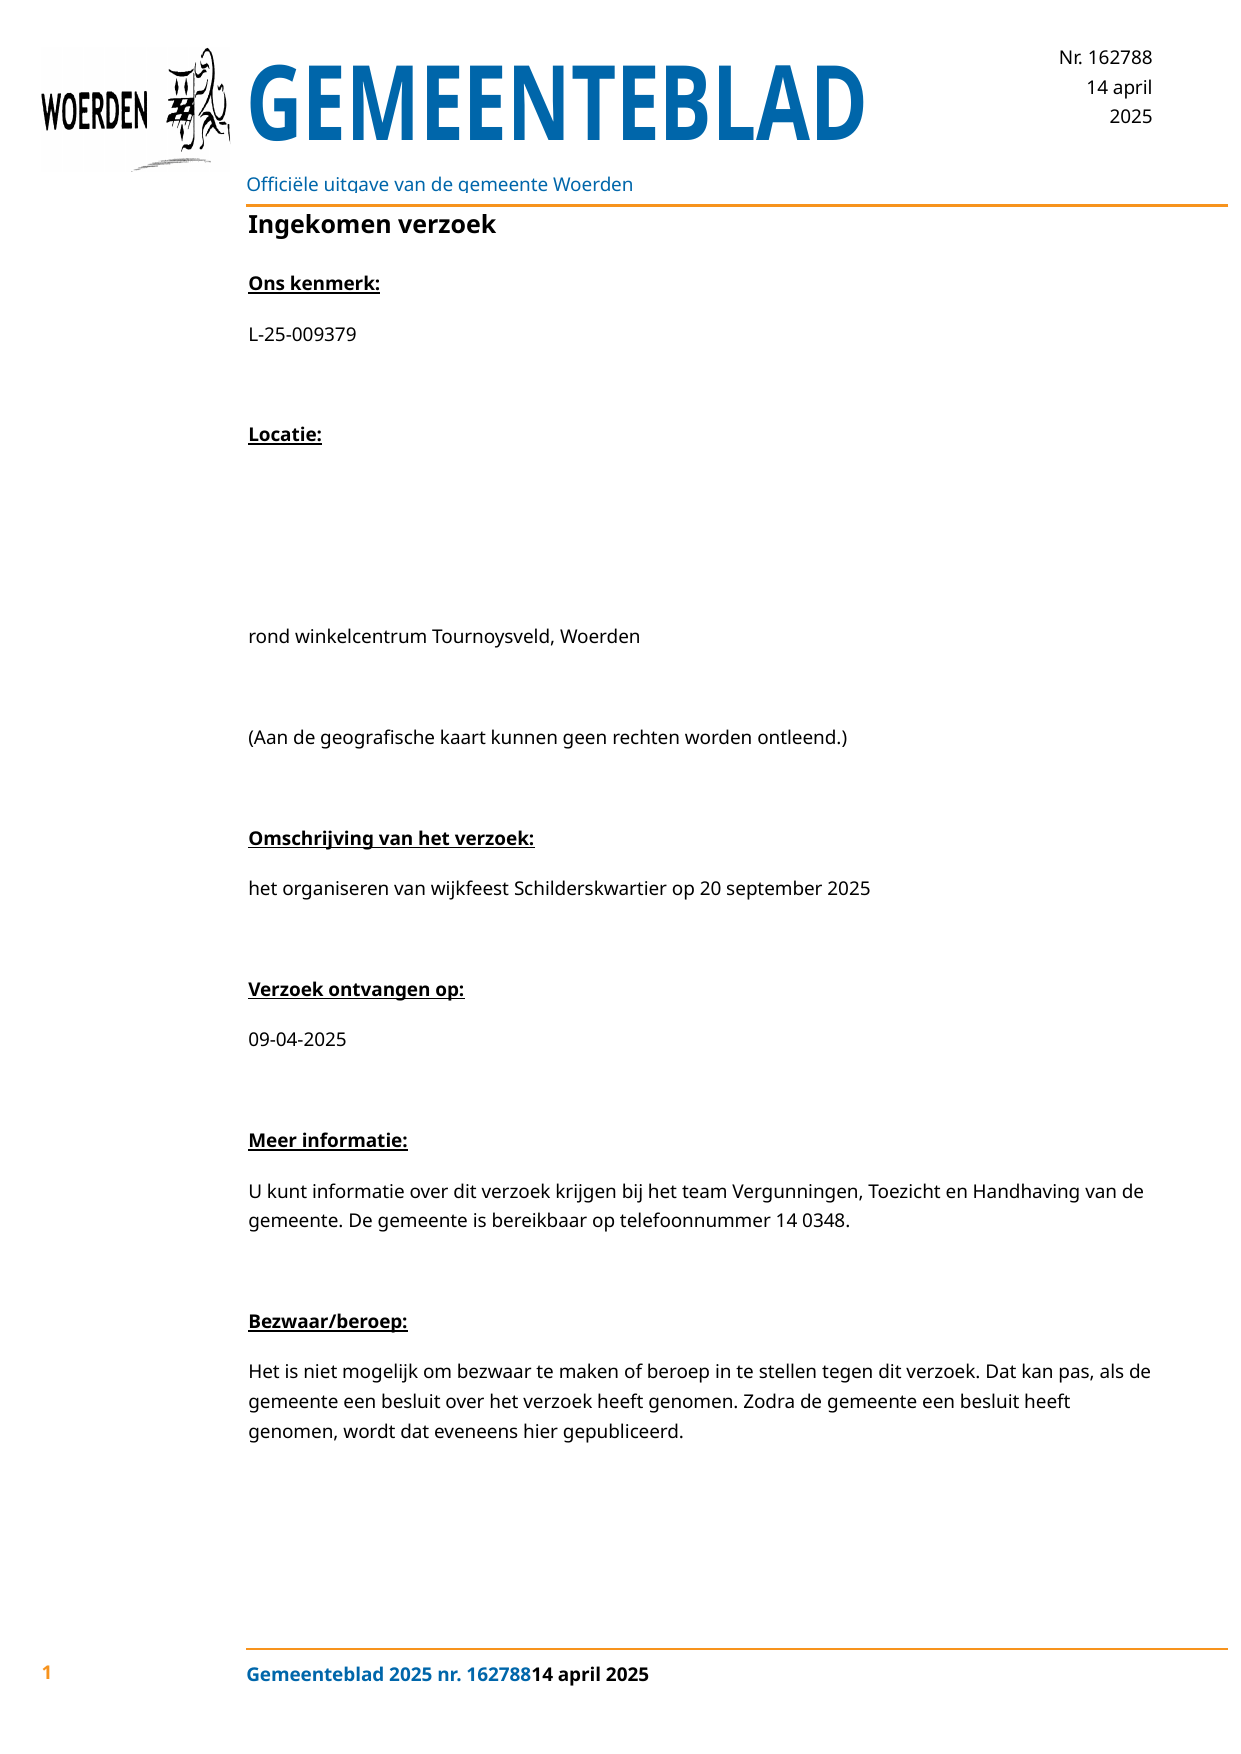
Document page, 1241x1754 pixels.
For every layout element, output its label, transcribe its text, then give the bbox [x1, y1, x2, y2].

text het organiseren van wijkfeest Schilderskwartier op 20 september 2025 [248, 875, 1152, 901]
text rond winkelcentrum Tournoysveld, Woerden [248, 623, 1152, 649]
text Ons kenmerk: [248, 270, 1152, 296]
text Verzoek ontvangen op: [248, 976, 1152, 1002]
text Ingekomen verzoek [248, 207, 1152, 241]
picture [41, 47, 231, 172]
text Locatie: [248, 422, 1152, 447]
text Bezwaar/beroep: [248, 1308, 1152, 1334]
text U kunt informatie over dit verzoek krijgen bij het team Vergunningen, Toezicht en Handhaving van de gemeente. De gemeente is bereikbaar op telefoonnummer 14 0348. [248, 1178, 1152, 1233]
text L-25-009379 [248, 321, 1152, 346]
text Meer informatie: [248, 1127, 1152, 1153]
text Het is niet mogelijk om bezwaar te maken of beroep in te stellen tegen dit verzoek. Dat kan pas, als de gemeente een besluit over het verzoek heeft genomen. Zodra de gemeente een besluit heeft genomen, wordt dat eveneens hier gepubliceerd. [248, 1359, 1152, 1443]
text 09-04-2025 [248, 1027, 1152, 1052]
text (Aan de geografische kaart kunnen geen rechten worden ontleend.) [248, 724, 1152, 750]
text Omschrijving van het verzoek: [248, 825, 1152, 851]
